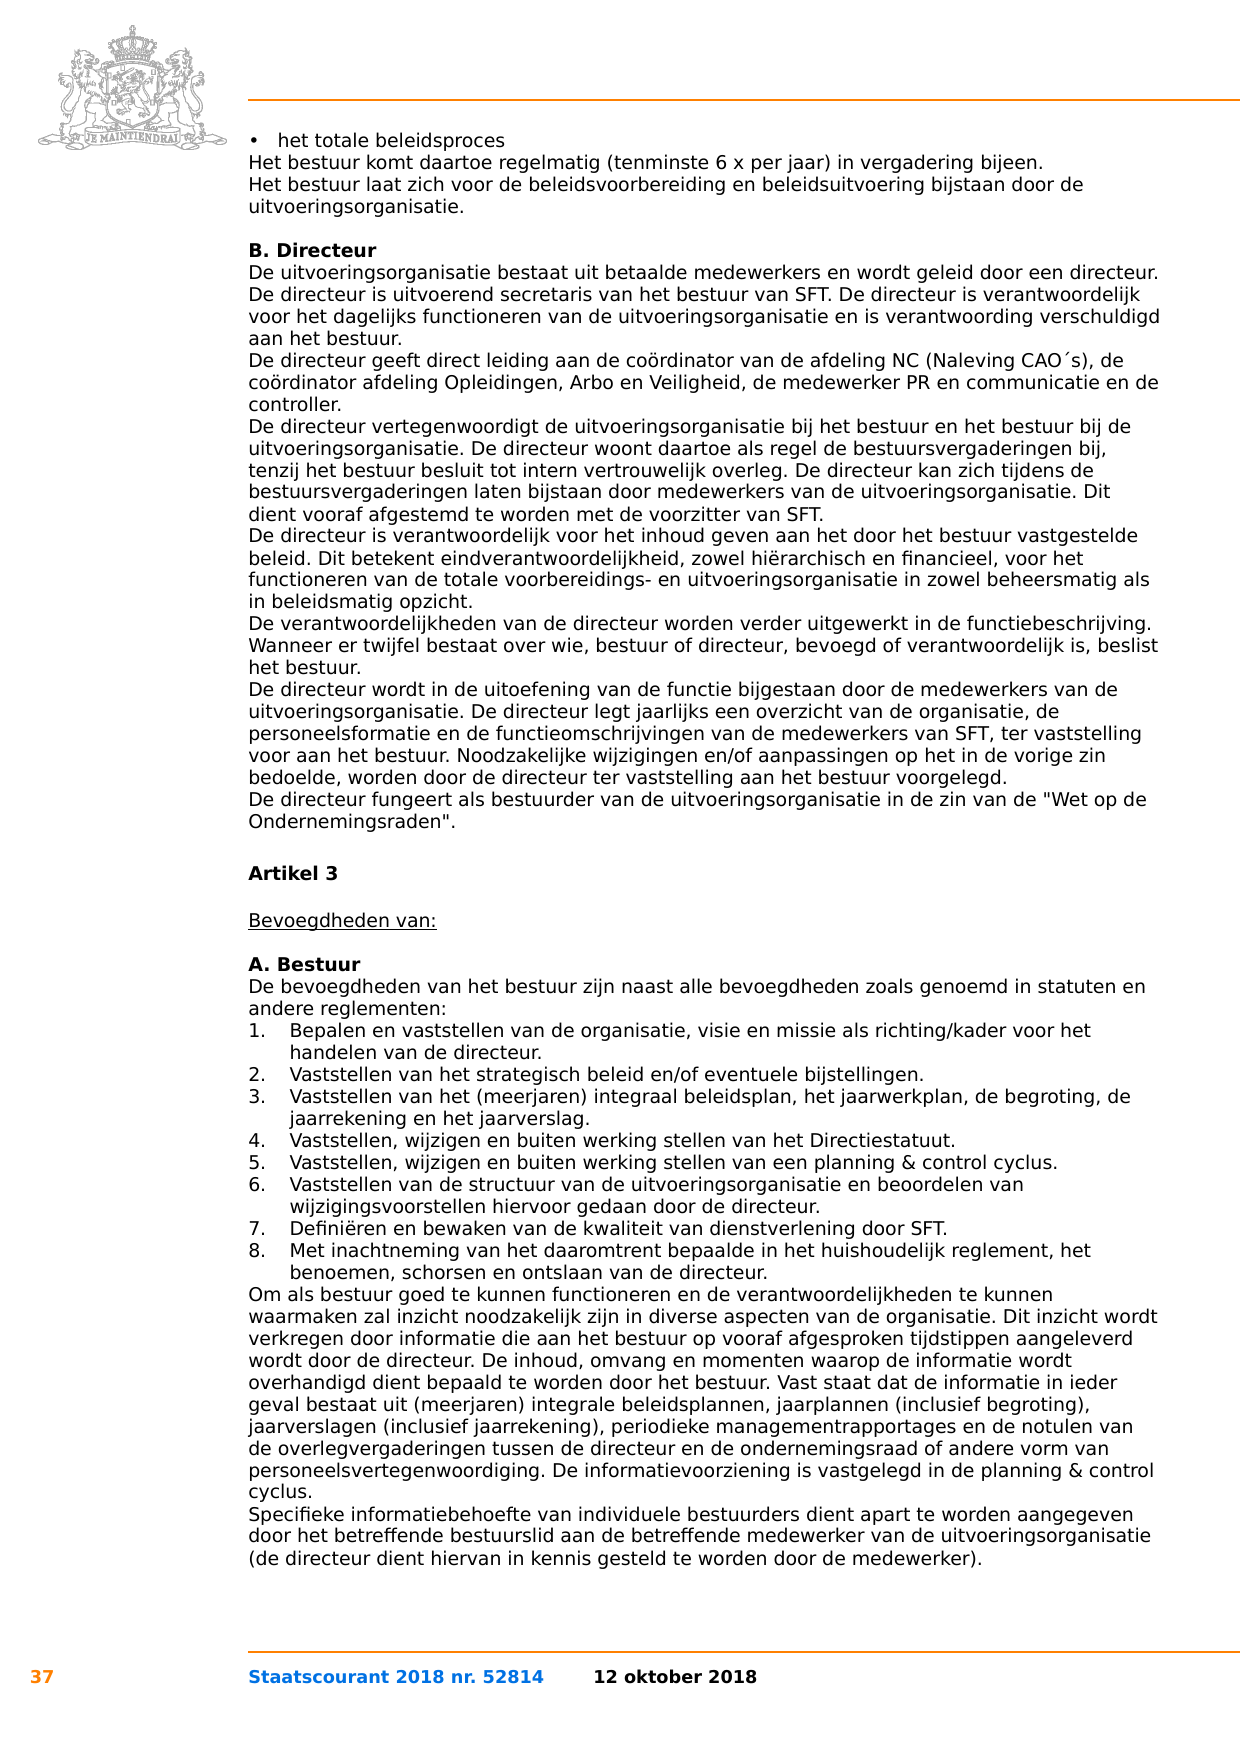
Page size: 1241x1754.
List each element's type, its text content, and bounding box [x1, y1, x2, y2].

text De directeur vertegenwoordigt de uitvoeringsorganisatie bij het bestuur en het bestuur bij de uitvoeringsorganisatie. De directeur woont daartoe als regel de bestuursvergaderingen bij, tenzij het bestuur besluit tot intern vertrouwelijk overleg. De directeur kan zich tijdens de bestuursvergaderingen laten bijstaan door medewerkers van de uitvoeringsorganisatie. Dit dient vooraf afgestemd te worden met de voorzitter van SFT. [248, 416, 1163, 525]
subtitle Artikel 3 [248, 863, 1163, 885]
text De verantwoordelijkheden van de directeur worden verder uitgewerkt in de functiebeschrijving. [248, 613, 1163, 635]
text 8. Met inachtneming van het daaromtrent bepaalde in het huishoudelijk reglement, het benoemen, schorsen en ontslaan van de directeur. [248, 1240, 1163, 1284]
picture [38, 25, 227, 150]
text • het totale beleidsproces [248, 130, 1163, 152]
text De directeur fungeert als bestuurder van de uitvoeringsorganisatie in de zin van de "Wet op de Ondernemingsraden". [248, 789, 1163, 833]
text De directeur geeft direct leiding aan de coördinator van de afdeling NC (Naleving CAO´s), de coördinator afdeling Opleidingen, Arbo en Veiligheid, de medewerker PR en communicatie en de controller. [248, 349, 1163, 416]
text Wanneer er twijfel bestaat over wie, bestuur of directeur, bevoegd of verantwoordelijk is, beslist het bestuur. [248, 635, 1163, 679]
text De directeur is verantwoordelijk voor het inhoud geven aan het door het bestuur vastgestelde beleid. Dit betekent eindverantwoordelijkheid, zowel hiërarchisch en financieel, voor het functioneren van de totale voorbereidings- en uitvoeringsorganisatie in zowel beheersmatig als in beleidsmatig opzicht. [248, 525, 1163, 613]
text Om als bestuur goed te kunnen functioneren en de verantwoordelijkheden te kunnen waarmaken zal inzicht noodzakelijk zijn in diverse aspecten van de organisatie. Dit inzicht wordt verkregen door informatie die aan het bestuur op vooraf afgesproken tijdstippen aangeleverd wordt door de directeur. De inhoud, omvang en momenten waarop de informatie wordt overhandigd dient bepaald te worden door het bestuur. Vast staat dat de informatie in ieder geval bestaat uit (meerjaren) integrale beleidsplannen, jaarplannen (inclusief begroting), jaarverslagen (inclusief jaarrekening), periodieke managementrapportages en de notulen van de overlegvergaderingen tussen de directeur en de ondernemingsraad of andere vorm van personeelsvertegenwoordiging. De informatievoorziening is vastgelegd in de planning & control cyclus. [248, 1284, 1163, 1503]
text 7. Definiëren en bewaken van de kwaliteit van dienstverlening door SFT. [248, 1218, 1163, 1240]
subtitle B. Directeur [248, 240, 1163, 262]
text De bevoegdheden van het bestuur zijn naast alle bevoegdheden zoals genoemd in statuten en andere reglementen: [248, 976, 1163, 1020]
text Het bestuur laat zich voor de beleidsvoorbereiding en beleidsuitvoering bijstaan door de uitvoeringsorganisatie. [248, 174, 1163, 218]
text Het bestuur komt daartoe regelmatig (tenminste 6 x per jaar) in vergadering bijeen. [248, 152, 1163, 174]
text 4. Vaststellen, wijzigen en buiten werking stellen van het Directiestatuut. [248, 1130, 1163, 1152]
text 2. Vaststellen van het strategisch beleid en/of eventuele bijstellingen. [248, 1064, 1163, 1086]
text 1. Bepalen en vaststellen van de organisatie, visie en missie als richting/kader voor het handelen van de directeur. [248, 1020, 1163, 1064]
text 6. Vaststellen van de structuur van de uitvoeringsorganisatie en beoordelen van wijzigingsvoorstellen hiervoor gedaan door de directeur. [248, 1174, 1163, 1218]
text Specifieke informatiebehoefte van individuele bestuurders dient apart te worden aangegeven door het betreffende bestuurslid aan de betreffende medewerker van de uitvoeringsorganisatie (de directeur dient hiervan in kennis gesteld te worden door de medewerker). [248, 1503, 1163, 1569]
text 3. Vaststellen van het (meerjaren) integraal beleidsplan, het jaarwerkplan, de begroting, de jaarrekening en het jaarverslag. [248, 1086, 1163, 1130]
text De directeur wordt in de uitoefening van de functie bijgestaan door de medewerkers van de uitvoeringsorganisatie. De directeur legt jaarlijks een overzicht van de organisatie, de personeelsformatie en de functieomschrijvingen van de medewerkers van SFT, ter vaststelling voor aan het bestuur. Noodzakelijke wijzigingen en/of aanpassingen op het in de vorige zin bedoelde, worden door de directeur ter vaststelling aan het bestuur voorgelegd. [248, 679, 1163, 789]
text 5. Vaststellen, wijzigen en buiten werking stellen van een planning & control cyclus. [248, 1152, 1163, 1174]
subtitle A. Bestuur [248, 954, 1163, 976]
text Bevoegdheden van: [248, 910, 1163, 932]
text De uitvoeringsorganisatie bestaat uit betaalde medewerkers en wordt geleid door een directeur. De directeur is uitvoerend secretaris van het bestuur van SFT. De directeur is verantwoordelijk voor het dagelijks functioneren van de uitvoeringsorganisatie en is verantwoording verschuldigd aan het bestuur. [248, 262, 1163, 349]
